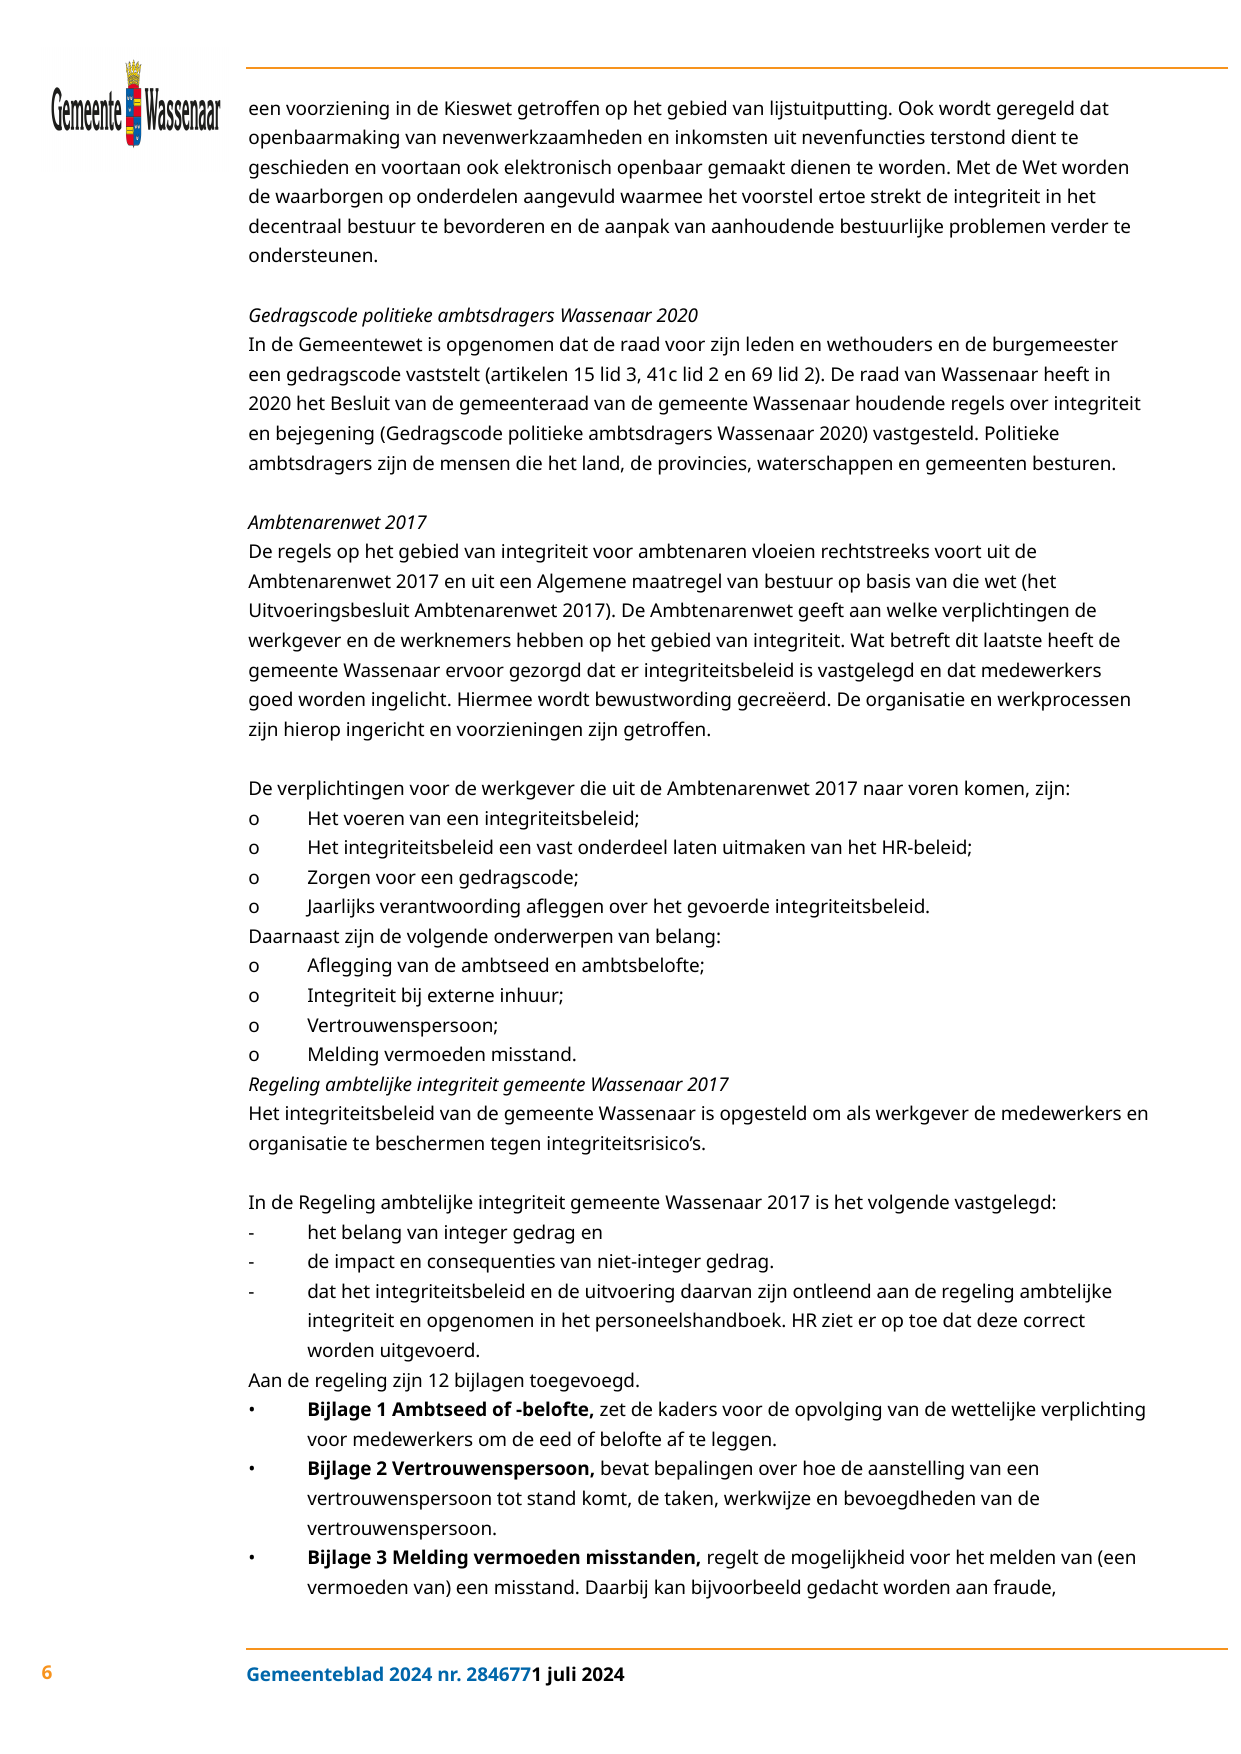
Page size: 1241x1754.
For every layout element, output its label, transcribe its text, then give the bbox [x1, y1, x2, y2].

list Jaarlijks verantwoording afleggen over het gevoerde integriteitsbeleid. [248, 893, 1152, 919]
list Aflegging van de ambtseed en ambtsbelofte; [248, 953, 1152, 978]
text een voorziening in de Kieswet getroffen op het gebied van lijstuitputting. Ook wordt geregeld dat openbaarmaking van nevenwerkzaamheden en inkomsten uit nevenfuncties terstond dient te geschieden en voortaan ook elektronisch openbaar gemaakt dienen te worden. Met de Wet worden de waarborgen op onderdelen aangevuld waarmee het voorstel ertoe strekt de integriteit in het decentraal bestuur te bevorderen en de aanpak van aanhoudende bestuurlijke problemen verder te ondersteunen. [248, 95, 1152, 268]
list Bijlage 3 Melding vermoeden misstanden, regelt de mogelijkheid voor het melden van (een vermoeden van) een misstand. Daarbij kan bijvoorbeeld gedacht worden aan fraude, [248, 1544, 1152, 1600]
text Gedragscode politieke ambtsdragers Wassenaar 2020 [248, 302, 1152, 328]
text Aan de regeling zijn 12 bijlagen toegevoegd. [248, 1367, 1152, 1393]
text Daarnaast zijn de volgende onderwerpen van belang: [248, 923, 1152, 949]
list Melding vermoeden misstand. [248, 1041, 1152, 1067]
picture [41, 47, 231, 172]
list Zorgen voor een gedragscode; [248, 864, 1152, 890]
text In de Regeling ambtelijke integriteit gemeente Wassenaar 2017 is het volgende vastgelegd: [248, 1189, 1152, 1215]
text In de Gemeentewet is opgenomen dat de raad voor zijn leden en wethouders en de burgemeester een gedragscode vaststelt (artikelen 15 lid 3, 41c lid 2 en 69 lid 2). De raad van Wassenaar heeft in 2020 het Besluit van de gemeenteraad van de gemeente Wassenaar houdende regels over integriteit en bejegening (Gedragscode politieke ambtsdragers Wassenaar 2020) vastgesteld. Politieke ambtsdragers zijn de mensen die het land, de provincies, waterschappen en gemeenten besturen. [248, 331, 1152, 476]
list Integriteit bij externe inhuur; [248, 982, 1152, 1008]
list Bijlage 2 Vertrouwenspersoon, bevat bepalingen over hoe de aanstelling van een vertrouwenspersoon tot stand komt, de taken, werkwijze en bevoegdheden van de vertrouwenspersoon. [248, 1456, 1152, 1541]
list Bijlage 1 Ambtseed of -belofte, zet de kaders voor de opvolging van de wettelijke verplichting voor medewerkers om de eed of belofte af te leggen. [248, 1396, 1152, 1452]
list het belang van integer gedrag en [248, 1219, 1152, 1245]
list Het voeren van een integriteitsbeleid; [248, 805, 1152, 831]
list Vertrouwenspersoon; [248, 1012, 1152, 1038]
text Ambtenarenwet 2017 [248, 509, 1152, 535]
list dat het integriteitsbeleid en de uitvoering daarvan zijn ontleend aan de regeling ambtelijke integriteit en opgenomen in het personeelshandboek. HR ziet er op toe dat deze correct worden uitgevoerd. [248, 1278, 1152, 1363]
text Het integriteitsbeleid van de gemeente Wassenaar is opgesteld om als werkgever de medewerkers en organisatie te beschermen tegen integriteitsrisico’s. [248, 1101, 1152, 1156]
list de impact en consequenties van niet-integer gedrag. [248, 1248, 1152, 1274]
text Regeling ambtelijke integriteit gemeente Wassenaar 2017 [248, 1071, 1152, 1097]
text De regels op het gebied van integriteit voor ambtenaren vloeien rechtstreeks voort uit de Ambtenarenwet 2017 en uit een Algemene maatregel van bestuur op basis van die wet (het Uitvoeringsbesluit Ambtenarenwet 2017). De Ambtenarenwet geeft aan welke verplichtingen de werkgever en de werknemers hebben op het gebied van integriteit. Wat betreft dit laatste heeft de gemeente Wassenaar ervoor gezorgd dat er integriteitsbeleid is vastgelegd en dat medewerkers goed worden ingelicht. Hiermee wordt bewustwording gecreëerd. De organisatie en werkprocessen zijn hierop ingericht en voorzieningen zijn getroffen. [248, 538, 1152, 742]
text De verplichtingen voor de werkgever die uit de Ambtenarenwet 2017 naar voren komen, zijn: [248, 775, 1152, 801]
list Het integriteitsbeleid een vast onderdeel laten uitmaken van het HR-beleid; [248, 834, 1152, 860]
